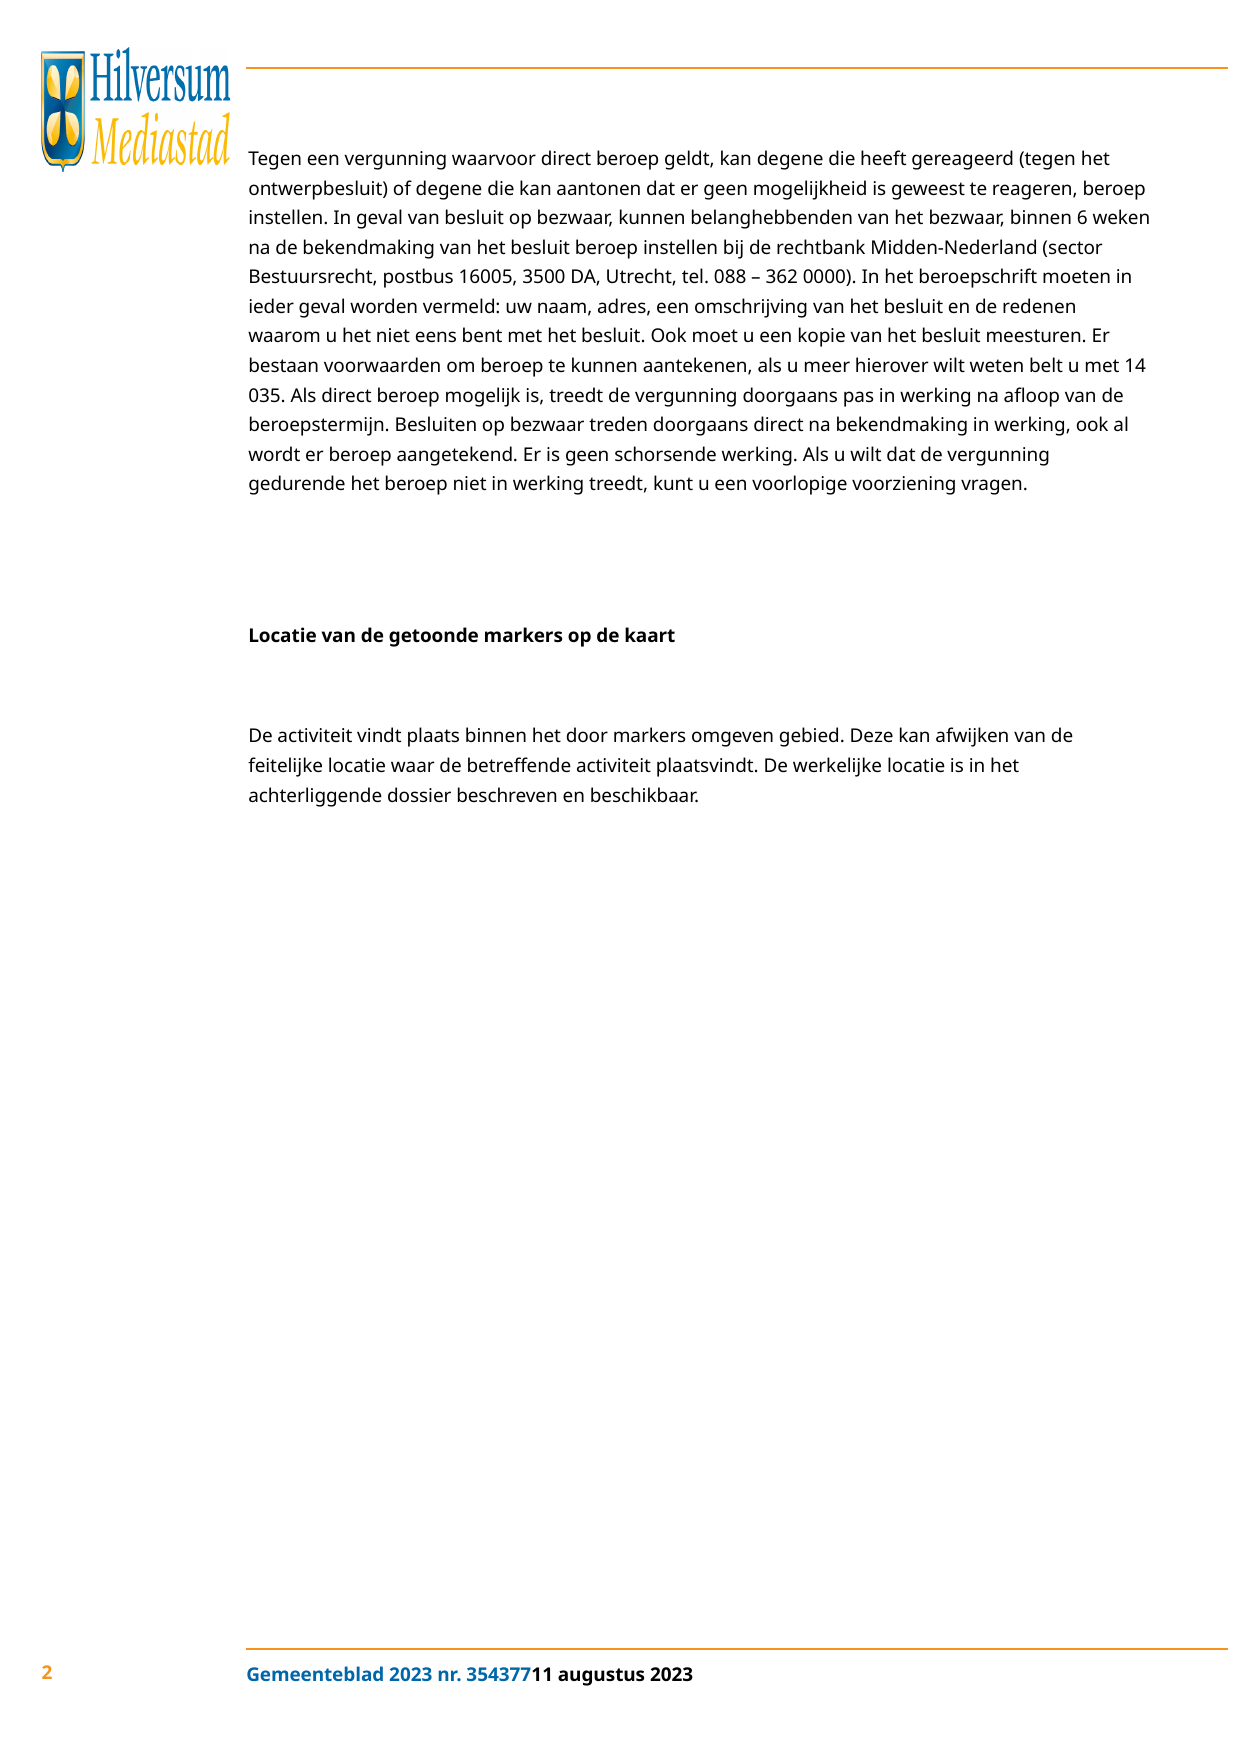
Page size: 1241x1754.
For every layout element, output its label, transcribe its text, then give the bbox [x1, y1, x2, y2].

text De activiteit vindt plaats binnen het door markers omgeven gebied. Deze kan afwijken van de feitelijke locatie waar de betreffende activiteit plaatsvindt. De werkelijke locatie is in het achterliggende dossier beschreven en beschikbaar. [248, 723, 1152, 808]
text Locatie van de getoonde markers op de kaart [248, 622, 1152, 648]
picture [41, 47, 231, 172]
text Tegen een vergunning waarvoor direct beroep geldt, kan degene die heeft gereageerd (tegen het ontwerpbesluit) of degene die kan aantonen dat er geen mogelijkheid is geweest te reageren, beroep instellen. In geval van besluit op bezwaar, kunnen belanghebbenden van het bezwaar, binnen 6 weken na de bekendmaking van het besluit beroep instellen bij de rechtbank Midden-Nederland (sector Bestuursrecht, postbus 16005, 3500 DA, Utrecht, tel. 088 – 362 0000). In het beroepschrift moeten in ieder geval worden vermeld: uw naam, adres, een omschrijving van het besluit en de redenen waarom u het niet eens bent met het besluit. Ook moet u een kopie van het besluit meesturen. Er bestaan voorwaarden om beroep te kunnen aantekenen, als u meer hierover wilt weten belt u met 14 035. Als direct beroep mogelijk is, treedt de vergunning doorgaans pas in werking na afloop van de beroepstermijn. Besluiten op bezwaar treden doorgaans direct na bekendmaking in werking, ook al wordt er beroep aangetekend. Er is geen schorsende werking. Als u wilt dat de vergunning gedurende het beroep niet in werking treedt, kunt u een voorlopige voorziening vragen. [248, 145, 1152, 496]
